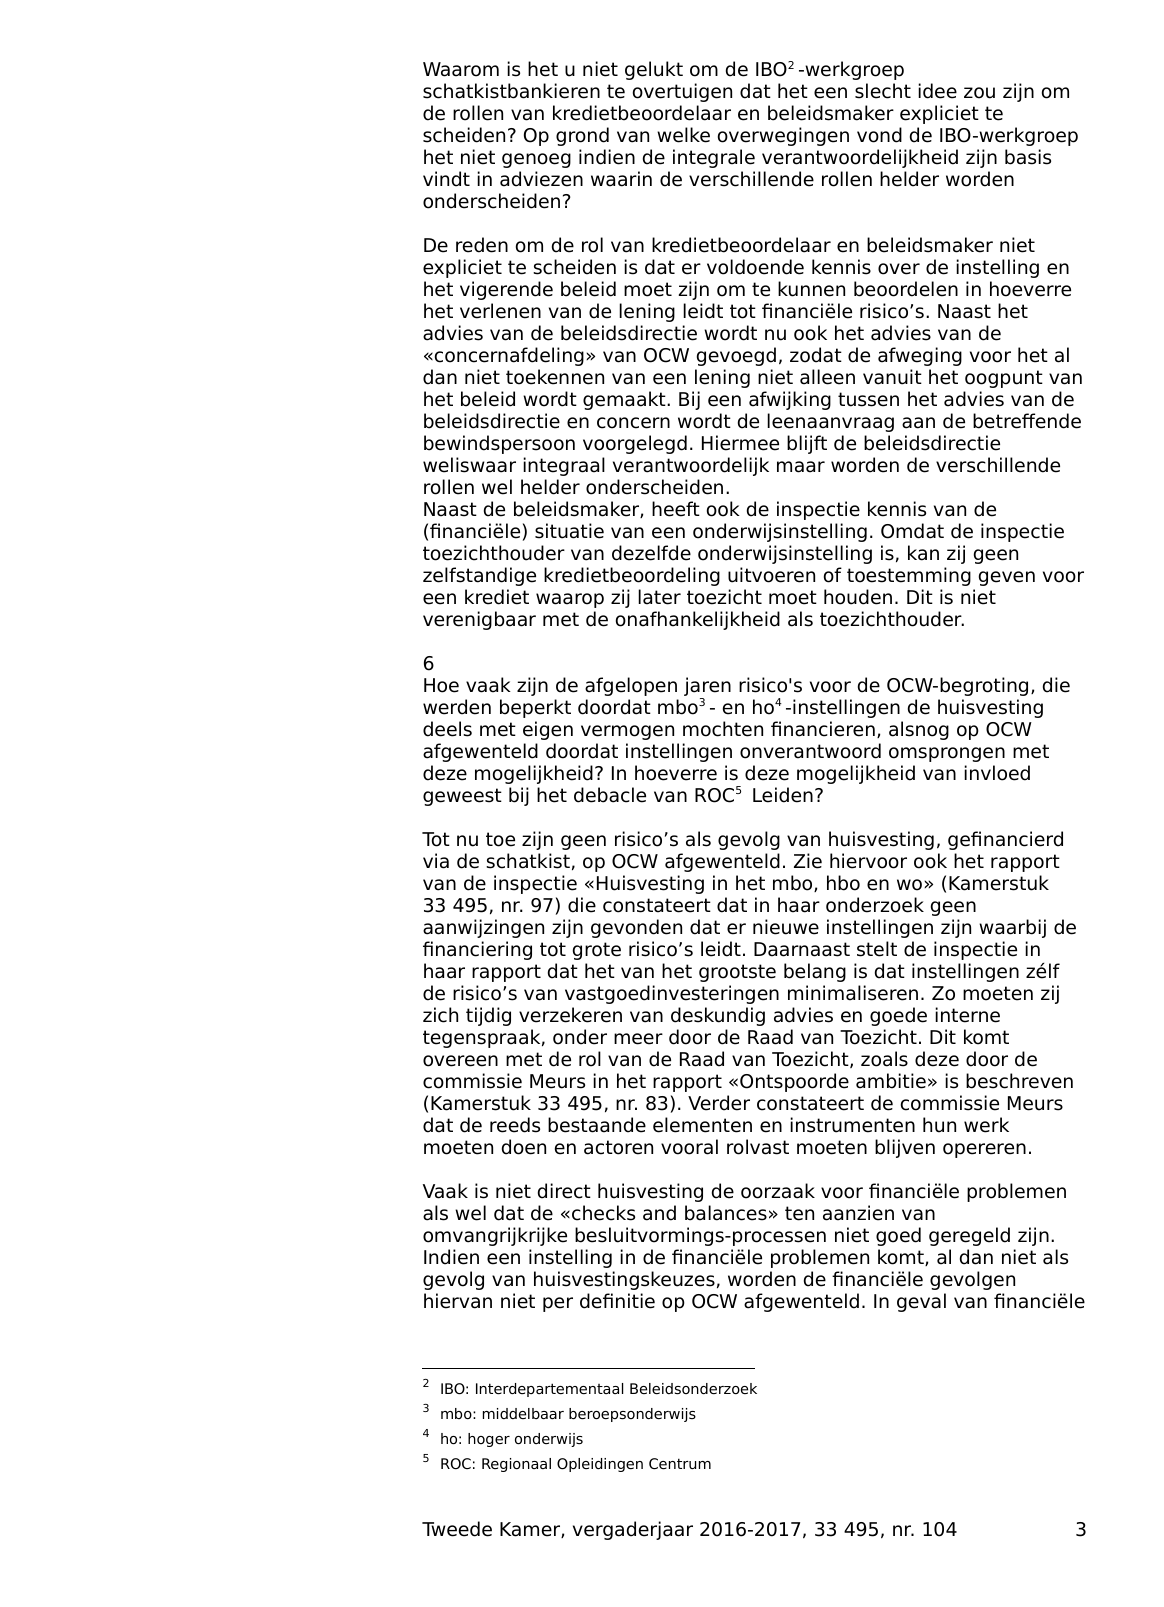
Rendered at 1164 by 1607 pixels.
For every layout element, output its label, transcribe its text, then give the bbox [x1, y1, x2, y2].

text Tot nu toe zijn geen risico’s als gevolg van huisvesting, gefinancierd via de schatkist, op OCW afgewenteld. Zie hiervoor ook het rapport van de inspectie «Huisvesting in het mbo, hbo en wo» (Kamerstuk 33 495, nr. 97) die constateert dat in haar onderzoek geen aanwijzingen zijn gevonden dat er nieuwe instellingen zijn waarbij de financiering tot grote risico’s leidt. Daarnaast stelt de inspectie in haar rapport dat het van het grootste belang is dat instellingen zélf de risico’s van vastgoedinvesteringen minimaliseren. Zo moeten zij zich tijdig verzekeren van deskundig advies en goede interne tegenspraak, onder meer door de Raad van Toezicht. Dit komt overeen met de rol van de Raad van Toezicht, zoals deze door de commissie Meurs in het rapport «Ontspoorde ambitie» is beschreven (Kamerstuk 33 495, nr. 83). Verder constateert de commissie Meurs dat de reeds bestaande elementen en instrumenten hun werk moeten doen en actoren vooral rolvast moeten blijven opereren. [422, 829, 1087, 1159]
text mbo: middelbaar beroepsonderwijs [422, 1402, 1087, 1424]
text 6 [422, 653, 1087, 675]
text ROC: Regionaal Opleidingen Centrum [422, 1452, 1087, 1474]
text De reden om de rol van kredietbeoordelaar en beleidsmaker niet expliciet te scheiden is dat er voldoende kennis over de instelling en het vigerende beleid moet zijn om te kunnen beoordelen in hoeverre het verlenen van de lening leidt tot financiële risico’s. Naast het advies van de beleidsdirectie wordt nu ook het advies van de «concernafdeling» van OCW gevoegd, zodat de afweging voor het al dan niet toekennen van een lening niet alleen vanuit het oogpunt van het beleid wordt gemaakt. Bij een afwijking tussen het advies van de beleidsdirectie en concern wordt de leenaanvraag aan de betreffende bewindspersoon voorgelegd. Hiermee blijft de beleidsdirectie weliswaar integraal verantwoordelijk maar worden de verschillende rollen wel helder onderscheiden. [422, 235, 1087, 499]
text Vaak is niet direct huisvesting de oorzaak voor financiële problemen als wel dat de «checks and balances» ten aanzien van omvangrijkrijke besluitvormings-processen niet goed geregeld zijn. Indien een instelling in de financiële problemen komt, al dan niet als gevolg van huisvestingskeuzes, worden de financiële gevolgen hiervan niet per definitie op OCW afgewenteld. In geval van financiële [422, 1181, 1087, 1313]
text IBO: Interdepartementaal Beleidsonderzoek [422, 1377, 1087, 1399]
text Hoe vaak zijn de afgelopen jaren risico's voor de OCW-begroting, die werden beperkt doordat mbo- en ho-instellingen de huisvesting deels met eigen vermogen mochten financieren, alsnog op OCW afgewenteld doordat instellingen onverantwoord omsprongen met deze mogelijkheid? In hoeverre is deze mogelijkheid van invloed geweest bij het debacle van ROC Leiden? [422, 675, 1087, 807]
text ho: hoger onderwijs [422, 1427, 1087, 1449]
text Waarom is het u niet gelukt om de IBO-werkgroep schatkistbankieren te overtuigen dat het een slecht idee zou zijn om de rollen van kredietbeoordelaar en beleidsmaker expliciet te scheiden? Op grond van welke overwegingen vond de IBO-werkgroep het niet genoeg indien de integrale verantwoordelijkheid zijn basis vindt in adviezen waarin de verschillende rollen helder worden onderscheiden? [422, 59, 1087, 213]
text Naast de beleidsmaker, heeft ook de inspectie kennis van de (financiële) situatie van een onderwijsinstelling. Omdat de inspectie toezichthouder van dezelfde onderwijsinstelling is, kan zij geen zelfstandige kredietbeoordeling uitvoeren of toestemming geven voor een krediet waarop zij later toezicht moet houden. Dit is niet verenigbaar met de onafhankelijkheid als toezichthouder. [422, 499, 1087, 631]
